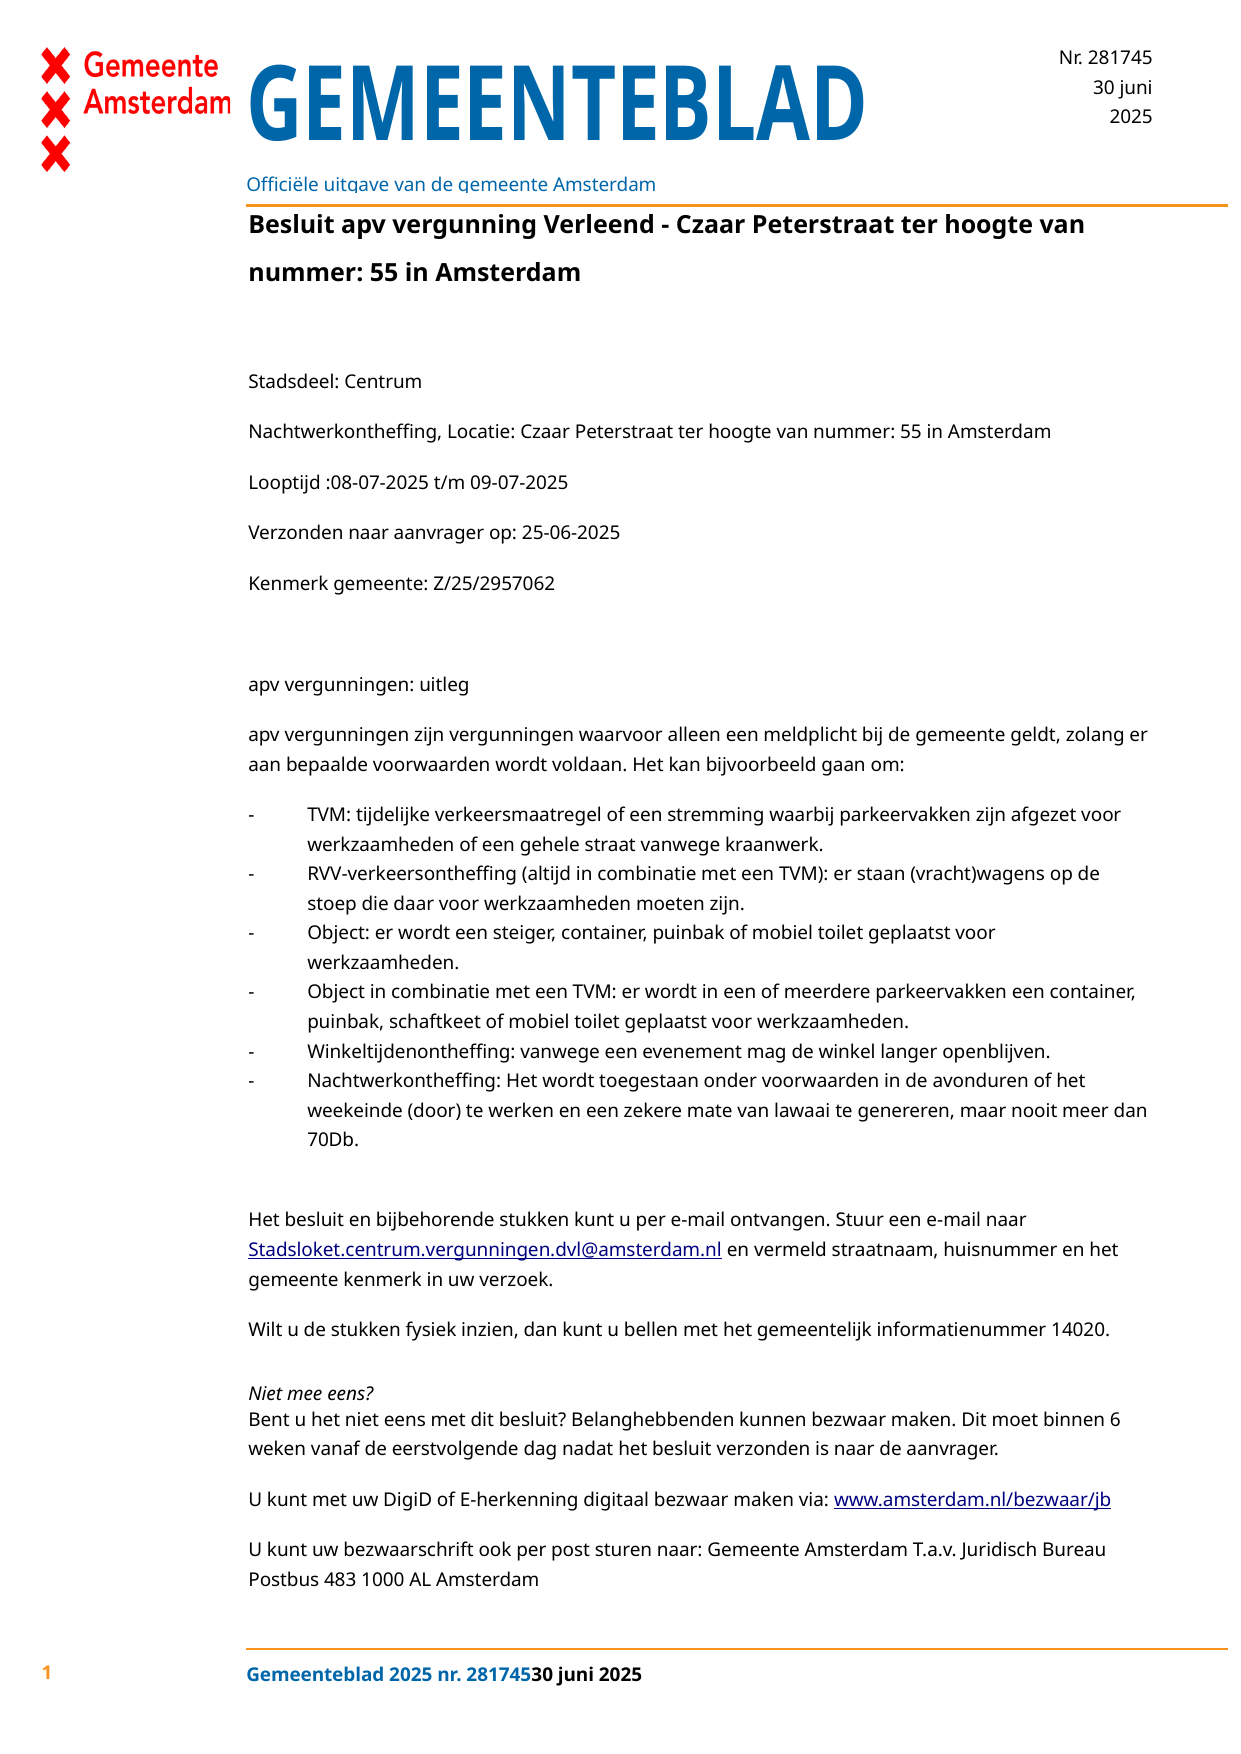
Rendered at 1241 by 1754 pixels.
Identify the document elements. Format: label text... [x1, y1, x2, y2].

text Wilt u de stukken fysiek inzien, dan kunt u bellen met het gemeentelijk informatienummer 14020. [248, 1316, 1152, 1342]
text U kunt met uw DigiD of E-herkenning digitaal bezwaar maken via: www.amsterdam.nl/bezwaar/jb [248, 1486, 1152, 1512]
list Nachtwerkontheffing: Het wordt toegestaan onder voorwaarden in de avonduren of het weekeinde (door) te werken en een zekere mate van lawaai te genereren, maar nooit meer dan 70Db. [248, 1067, 1152, 1152]
list TVM: tijdelijke verkeersmaatregel of een stremming waarbij parkeervakken zijn afgezet voor werkzaamheden of een gehele straat vanwege kraanwerk. [248, 801, 1152, 857]
list Winkeltijdenontheffing: vanwege een evenement mag de winkel langer openblijven. [248, 1038, 1152, 1064]
text Het besluit en bijbehorende stukken kunt u per e-mail ontvangen. Stuur een e-mail naar Stadsloket.centrum.vergunningen.dvl@amsterdam.nl en vermeld straatnaam, huisnummer en het gemeente kenmerk in uw verzoek. [248, 1207, 1152, 1292]
text Besluit apv vergunning Verleend - Czaar Peterstraat ter hoogte van nummer: 55 in Amsterdam [248, 207, 1152, 288]
text apv vergunningen zijn vergunningen waarvoor alleen een meldplicht bij de gemeente geldt, zolang er aan bepaalde voorwaarden wordt voldaan. Het kan bijvoorbeeld gaan om: [248, 721, 1152, 777]
list RVV-verkeersontheffing (altijd in combinatie met een TVM): er staan (vracht)wagens op de stoep die daar voor werkzaamheden moeten zijn. [248, 860, 1152, 916]
text Verzonden naar aanvrager op: 25-06-2025 [248, 519, 1152, 545]
text Niet mee eens? [248, 1380, 1152, 1406]
picture [41, 47, 231, 172]
text apv vergunningen: uitleg [248, 671, 1152, 697]
list Object: er wordt een steiger, container, puinbak of mobiel toilet geplaatst voor werkzaamheden. [248, 919, 1152, 975]
text Nachtwerkontheffing, Locatie: Czaar Peterstraat ter hoogte van nummer: 55 in Amsterdam [248, 419, 1152, 444]
text Bent u het niet eens met dit besluit? Belanghebbenden kunnen bezwaar maken. Dit moet binnen 6 weken vanaf de eerstvolgende dag nadat het besluit verzonden is naar de aanvrager. [248, 1406, 1152, 1461]
text Looptijd :08-07-2025 t/m 09-07-2025 [248, 469, 1152, 495]
text U kunt uw bezwaarschrift ook per post sturen naar: Gemeente Amsterdam T.a.v. Juridisch Bureau Postbus 483 1000 AL Amsterdam [248, 1536, 1152, 1592]
text Kenmerk gemeente: Z/25/2957062 [248, 570, 1152, 596]
text Stadsdeel: Centrum [248, 368, 1152, 394]
list Object in combinatie met een TVM: er wordt in een of meerdere parkeervakken een container, puinbak, schaftkeet of mobiel toilet geplaatst voor werkzaamheden. [248, 979, 1152, 1034]
